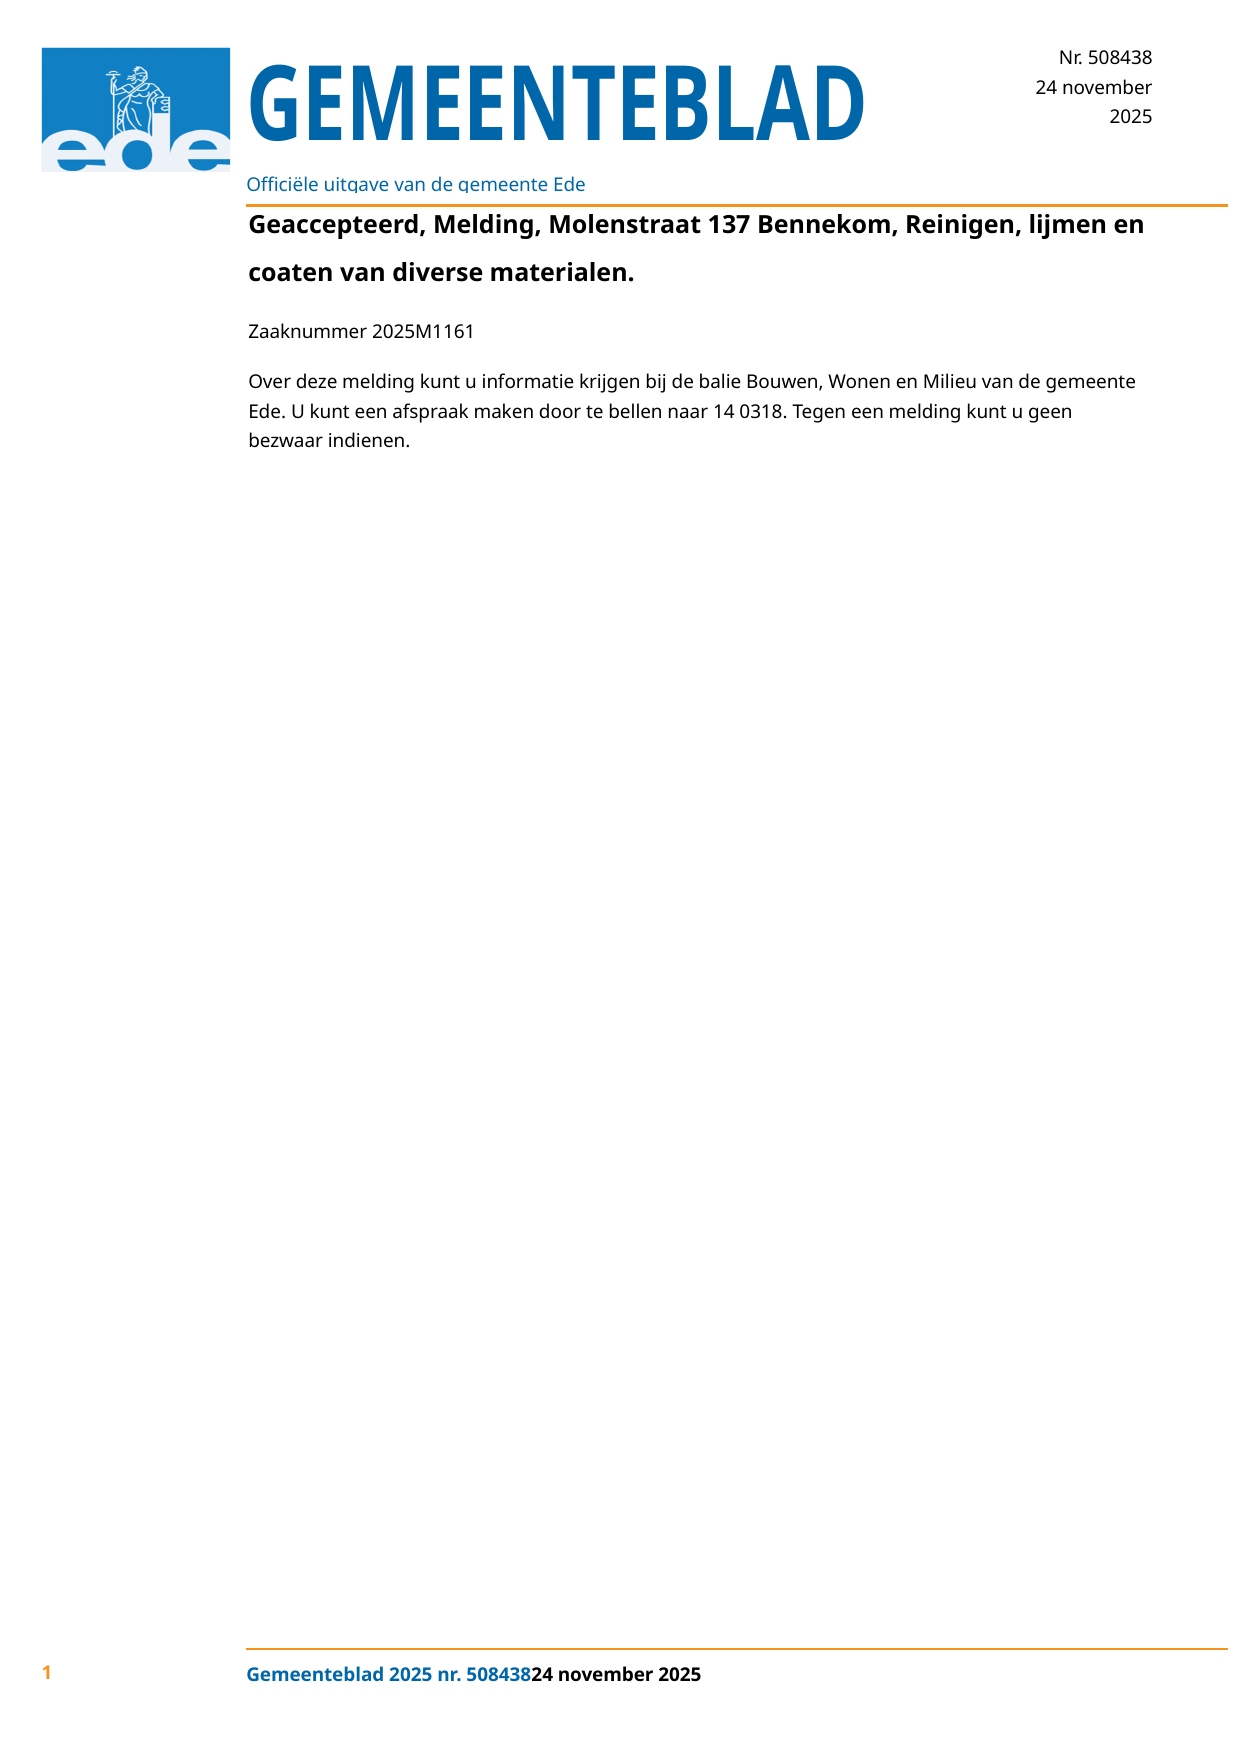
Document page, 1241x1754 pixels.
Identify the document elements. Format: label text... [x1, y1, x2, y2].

text Zaaknummer 2025M1161 [248, 318, 1152, 344]
picture [41, 47, 231, 172]
text Geaccepteerd, Melding, Molenstraat 137 Bennekom, Reinigen, lijmen en coaten van diverse materialen. [248, 207, 1152, 288]
text Over deze melding kunt u informatie krijgen bij de balie Bouwen, Wonen en Milieu van de gemeente Ede. U kunt een afspraak maken door te bellen naar 14 0318. Tegen een melding kunt u geen bezwaar indienen. [248, 368, 1152, 453]
